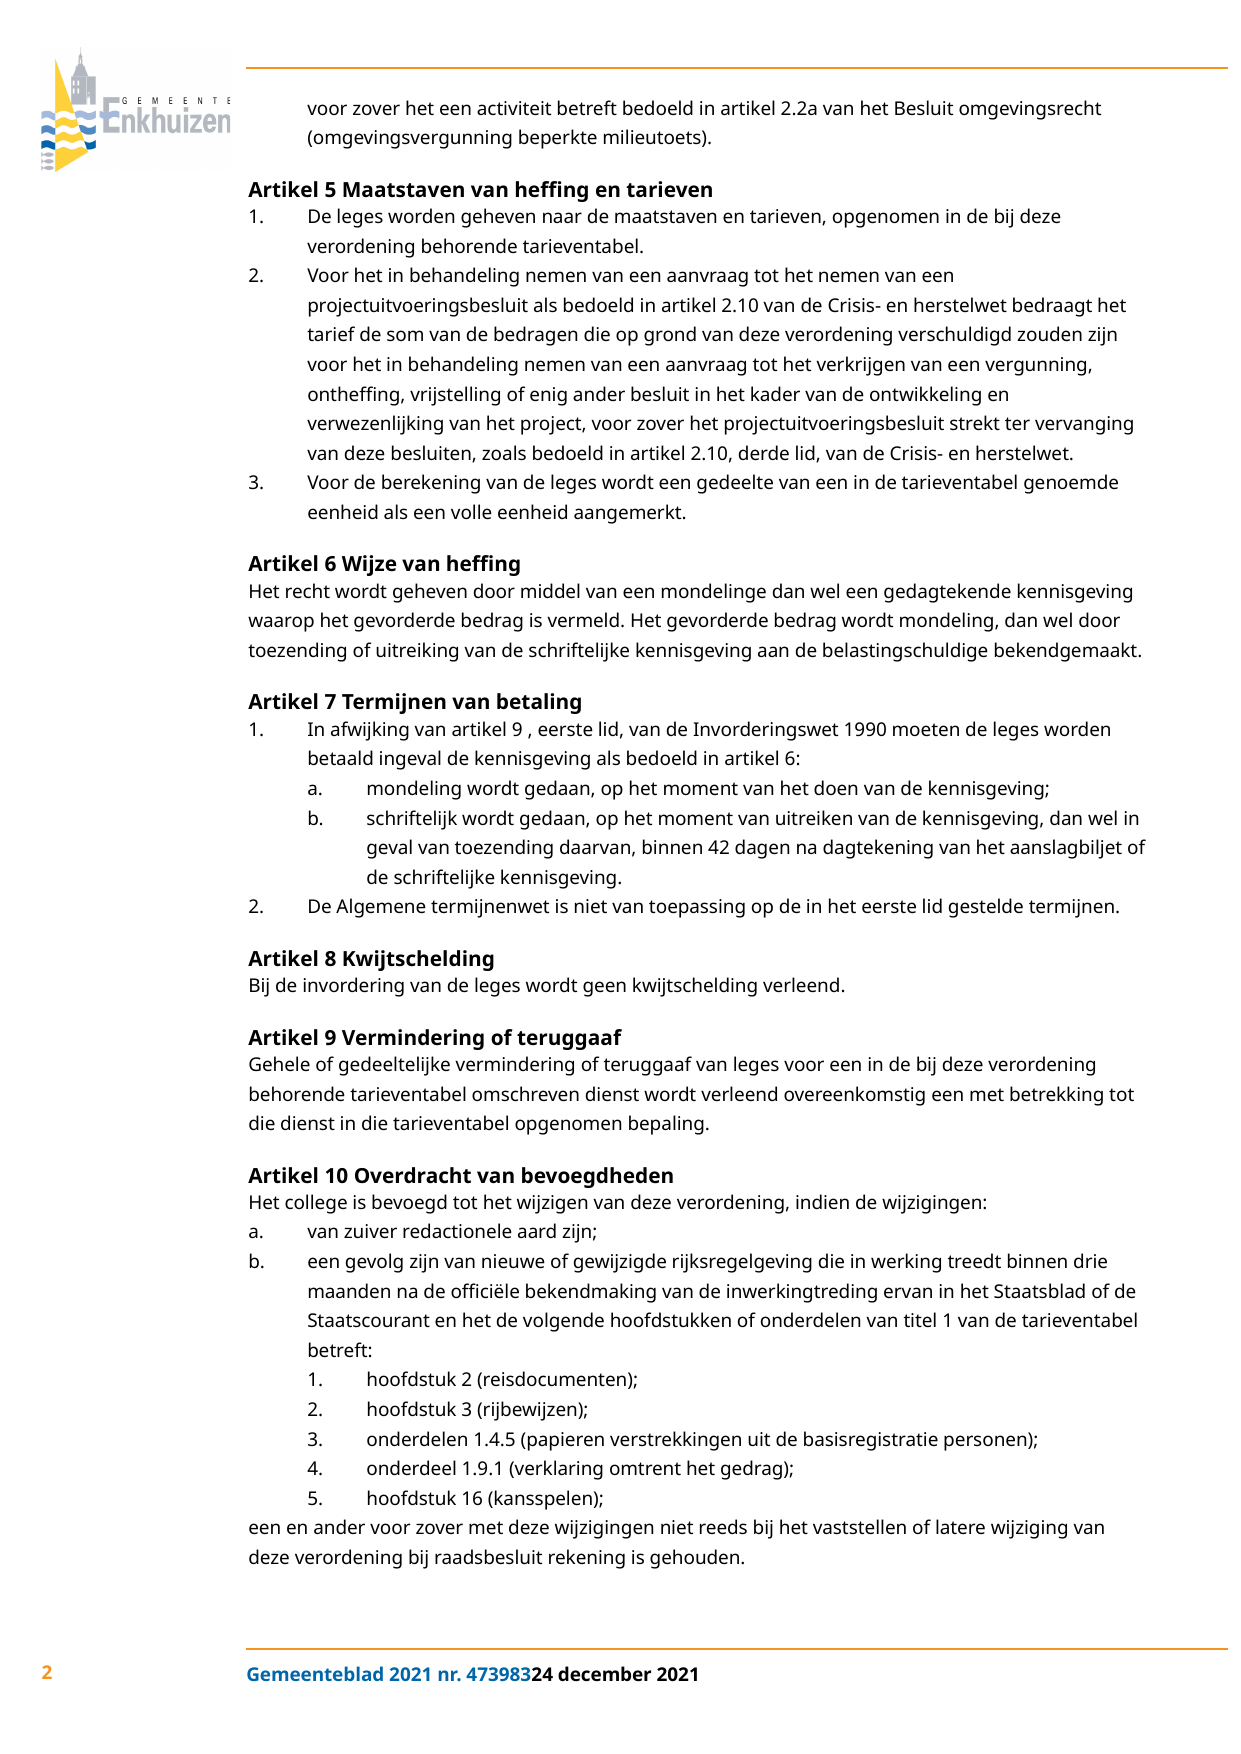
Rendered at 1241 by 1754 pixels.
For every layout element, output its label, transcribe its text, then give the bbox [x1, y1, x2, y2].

text Artikel 10 Overdracht van bevoegdheden [248, 1161, 1152, 1189]
picture [41, 47, 231, 172]
list onderdelen 1.4.5 (papieren verstrekkingen uit de basisregistratie personen); [307, 1426, 1152, 1452]
list De Algemene termijnenwet is niet van toepassing op de in het eerste lid gestelde termijnen. [248, 893, 1152, 919]
list mondeling wordt gedaan, op het moment van het doen van de kennisgeving; [307, 775, 1152, 801]
text Artikel 9 Vermindering of teruggaaf [248, 1023, 1152, 1051]
text Artikel 6 Wijze van heffing [248, 549, 1152, 578]
text een en ander voor zover met deze wijzigingen niet reeds bij het vaststellen of latere wijziging van deze verordening bij raadsbesluit rekening is gehouden. [248, 1514, 1152, 1570]
list Voor het in behandeling nemen van een aanvraag tot het nemen van een projectuitvoeringsbesluit als bedoeld in artikel 2.10 van de Crisis- en herstelwet bedraagt het tarief de som van de bedragen die op grond van deze verordening verschuldigd zouden zijn voor het in behandeling nemen van een aanvraag tot het verkrijgen van een vergunning, ontheffing, vrijstelling of enig ander besluit in het kader van de ontwikkeling en verwezenlijking van het project, voor zover het projectuitvoeringsbesluit strekt ter vervanging van deze besluiten, zoals bedoeld in artikel 2.10, derde lid, van de Crisis- en herstelwet. [248, 262, 1152, 466]
text Het recht wordt geheven door middel van een mondelinge dan wel een gedagtekende kennisgeving waarop het gevorderde bedrag is vermeld. Het gevorderde bedrag wordt mondeling, dan wel door toezending of uitreiking van de schriftelijke kennisgeving aan de belastingschuldige bekendgemaakt. [248, 578, 1152, 663]
text Artikel 7 Termijnen van betaling [248, 687, 1152, 716]
list van zuiver redactionele aard zijn; [248, 1219, 1152, 1244]
list een gevolg zijn van nieuwe of gewijzigde rijksregelgeving die in werking treedt binnen drie maanden na de officiële bekendmaking van de inwerkingtreding ervan in het Staatsblad of de Staatscourant en het de volgende hoofdstukken of onderdelen van titel 1 van de tarieventabel betreft: [248, 1248, 1152, 1363]
list hoofdstuk 2 (reisdocumenten); [307, 1367, 1152, 1392]
list In afwijking van artikel 9 , eerste lid, van de Invorderingswet 1990 moeten de leges worden betaald ingeval de kennisgeving als bedoeld in artikel 6: [248, 716, 1152, 771]
list hoofdstuk 3 (rijbewijzen); [307, 1396, 1152, 1422]
list schriftelijk wordt gedaan, op het moment van uitreiken van de kennisgeving, dan wel in geval van toezending daarvan, binnen 42 dagen na dagtekening van het aanslagbiljet of de schriftelijke kennisgeving. [307, 805, 1152, 889]
list De leges worden geheven naar de maatstaven en tarieven, opgenomen in de bij deze verordening behorende tarieventabel. [248, 203, 1152, 258]
text Artikel 8 Kwijtschelding [248, 944, 1152, 972]
list hoofdstuk 16 (kansspelen); [307, 1485, 1152, 1511]
list Voor de berekening van de leges wordt een gedeelte van een in de tarieventabel genoemde eenheid als een volle eenheid aangemerkt. [248, 469, 1152, 525]
text Het college is bevoegd tot het wijzigen van deze verordening, indien de wijzigingen: [248, 1189, 1152, 1215]
text Artikel 5 Maatstaven van heffing en tarieven [248, 175, 1152, 203]
text Bij de invordering van de leges wordt geen kwijtschelding verleend. [248, 972, 1152, 998]
list onderdeel 1.9.1 (verklaring omtrent het gedrag); [307, 1455, 1152, 1481]
list voor zover het een activiteit betreft bedoeld in artikel 2.2a van het Besluit omgevingsrecht (omgevingsvergunning beperkte milieutoets). [248, 95, 1152, 150]
text Gehele of gedeeltelijke vermindering of teruggaaf van leges voor een in de bij deze verordening behorende tarieventabel omschreven dienst wordt verleend overeenkomstig een met betrekking tot die dienst in die tarieventabel opgenomen bepaling. [248, 1051, 1152, 1136]
